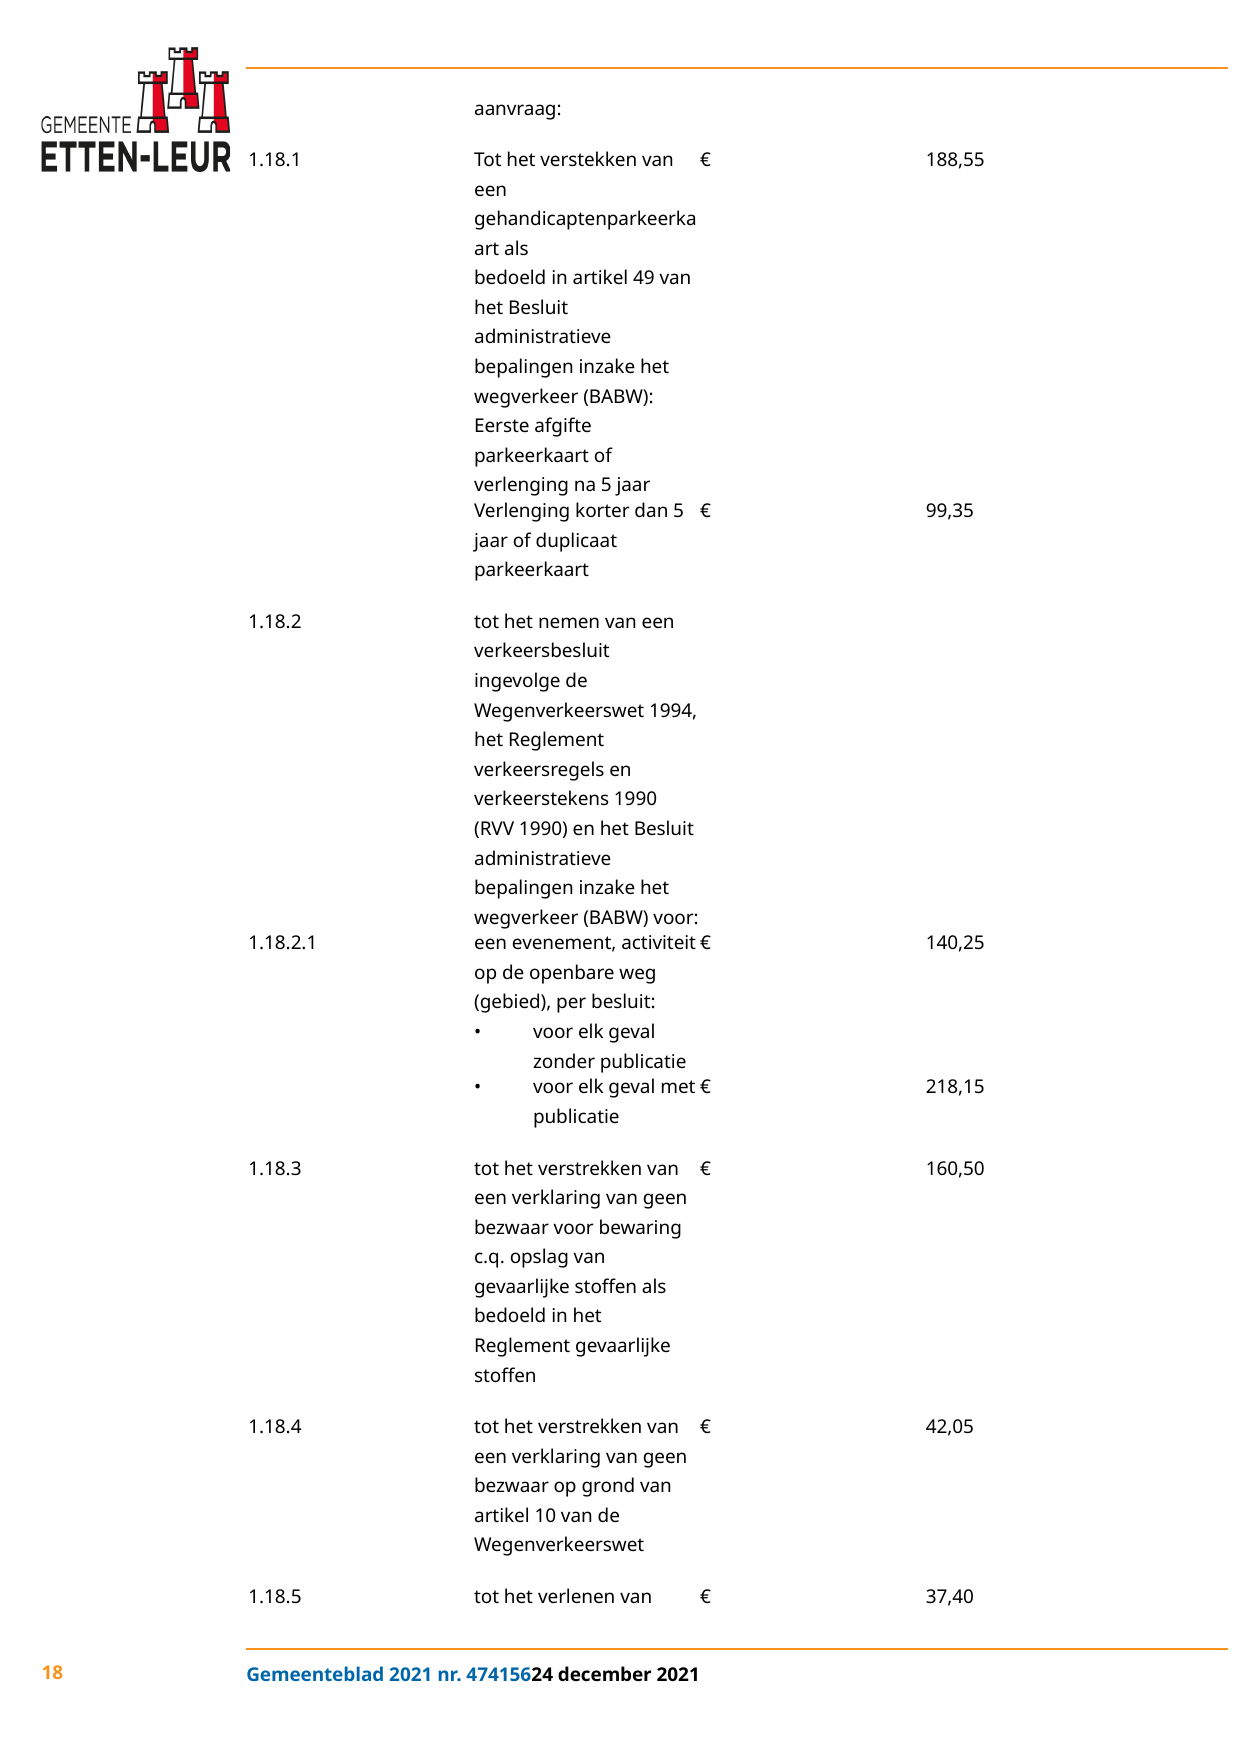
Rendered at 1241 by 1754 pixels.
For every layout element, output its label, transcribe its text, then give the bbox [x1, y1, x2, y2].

table_cell Verlenging korter dan 5 jaar of duplicaat parkeerkaart [474, 498, 700, 582]
table_cell [700, 1388, 926, 1413]
table_cell [474, 121, 700, 146]
table_header [248, 95, 474, 121]
table_cell [926, 1557, 1152, 1583]
table_cell [926, 1129, 1152, 1155]
table_cell [926, 608, 1152, 929]
table_cell tot het verstrekken van een verklaring van geen bezwaar voor bewaring c.q. opslag van gevaarlijke stoffen als bedoeld in het Reglement gevaarlijke stoffen [474, 1155, 700, 1387]
table_cell [474, 1388, 700, 1413]
table_cell € [700, 498, 926, 582]
table_cell tot het verstrekken van een verklaring van geen bezwaar op grond van artikel 10 van de Wegenverkeerswet [474, 1413, 700, 1557]
table_cell [474, 1557, 700, 1583]
table_cell [248, 121, 474, 146]
table_cell 37,40 [926, 1583, 1152, 1609]
table_cell voor elk geval met publicatie [474, 1074, 700, 1129]
table_cell 1.18.3 [248, 1155, 474, 1387]
picture [41, 47, 231, 172]
table_cell een evenement, activiteit op de openbare weg (gebied), per besluit: voor elk geval zonder publicatie [474, 930, 700, 1074]
table_cell [926, 582, 1152, 608]
table_cell [926, 121, 1152, 146]
table_cell € [700, 1583, 926, 1609]
table_cell 160,50 [926, 1155, 1152, 1387]
table_cell 218,15 [926, 1074, 1152, 1129]
table_cell 42,05 [926, 1413, 1152, 1557]
table_cell [248, 1074, 474, 1129]
table_cell 99,35 [926, 498, 1152, 582]
table_cell 188,55 [926, 146, 1152, 497]
table_cell tot het verlenen van [474, 1583, 700, 1609]
table_cell € [700, 930, 926, 1074]
table_cell [474, 582, 700, 608]
table_cell [474, 1129, 700, 1155]
table_cell 1.18.4 [248, 1413, 474, 1557]
table_cell [248, 1388, 474, 1413]
table_cell [700, 121, 926, 146]
table_cell € [700, 1155, 926, 1387]
table_cell tot het nemen van een verkeersbesluit ingevolge de Wegenverkeerswet 1994, het Reglement verkeersregels en verkeerstekens 1990 (RVV 1990) en het Besluit administratieve bepalingen inzake het wegverkeer (BABW) voor: [474, 608, 700, 929]
table_header [926, 95, 1152, 121]
table_cell € [700, 146, 926, 497]
table_cell [700, 1129, 926, 1155]
table_cell [248, 1129, 474, 1155]
table_cell [700, 582, 926, 608]
table_cell € [700, 1413, 926, 1557]
table_header aanvraag: [474, 95, 700, 121]
table_cell [248, 498, 474, 582]
table_cell € [700, 1074, 926, 1129]
table_cell [926, 1388, 1152, 1413]
table_cell [700, 1557, 926, 1583]
table_cell 1.18.1 [248, 146, 474, 497]
table_cell [248, 582, 474, 608]
table_cell [700, 608, 926, 929]
table_header [700, 95, 926, 121]
table_cell 1.18.5 [248, 1583, 474, 1609]
table_cell [248, 1557, 474, 1583]
table_cell Tot het verstekken van een gehandicaptenparkeerkaart als bedoeld in artikel 49 van het Besluit administratieve bepalingen inzake het wegverkeer (BABW): Eerste afgifte parkeerkaart of verlenging na 5 jaar [474, 146, 700, 497]
table_cell 1.18.2 [248, 608, 474, 929]
table_cell 140,25 [926, 930, 1152, 1074]
table_cell 1.18.2.1 [248, 930, 474, 1074]
